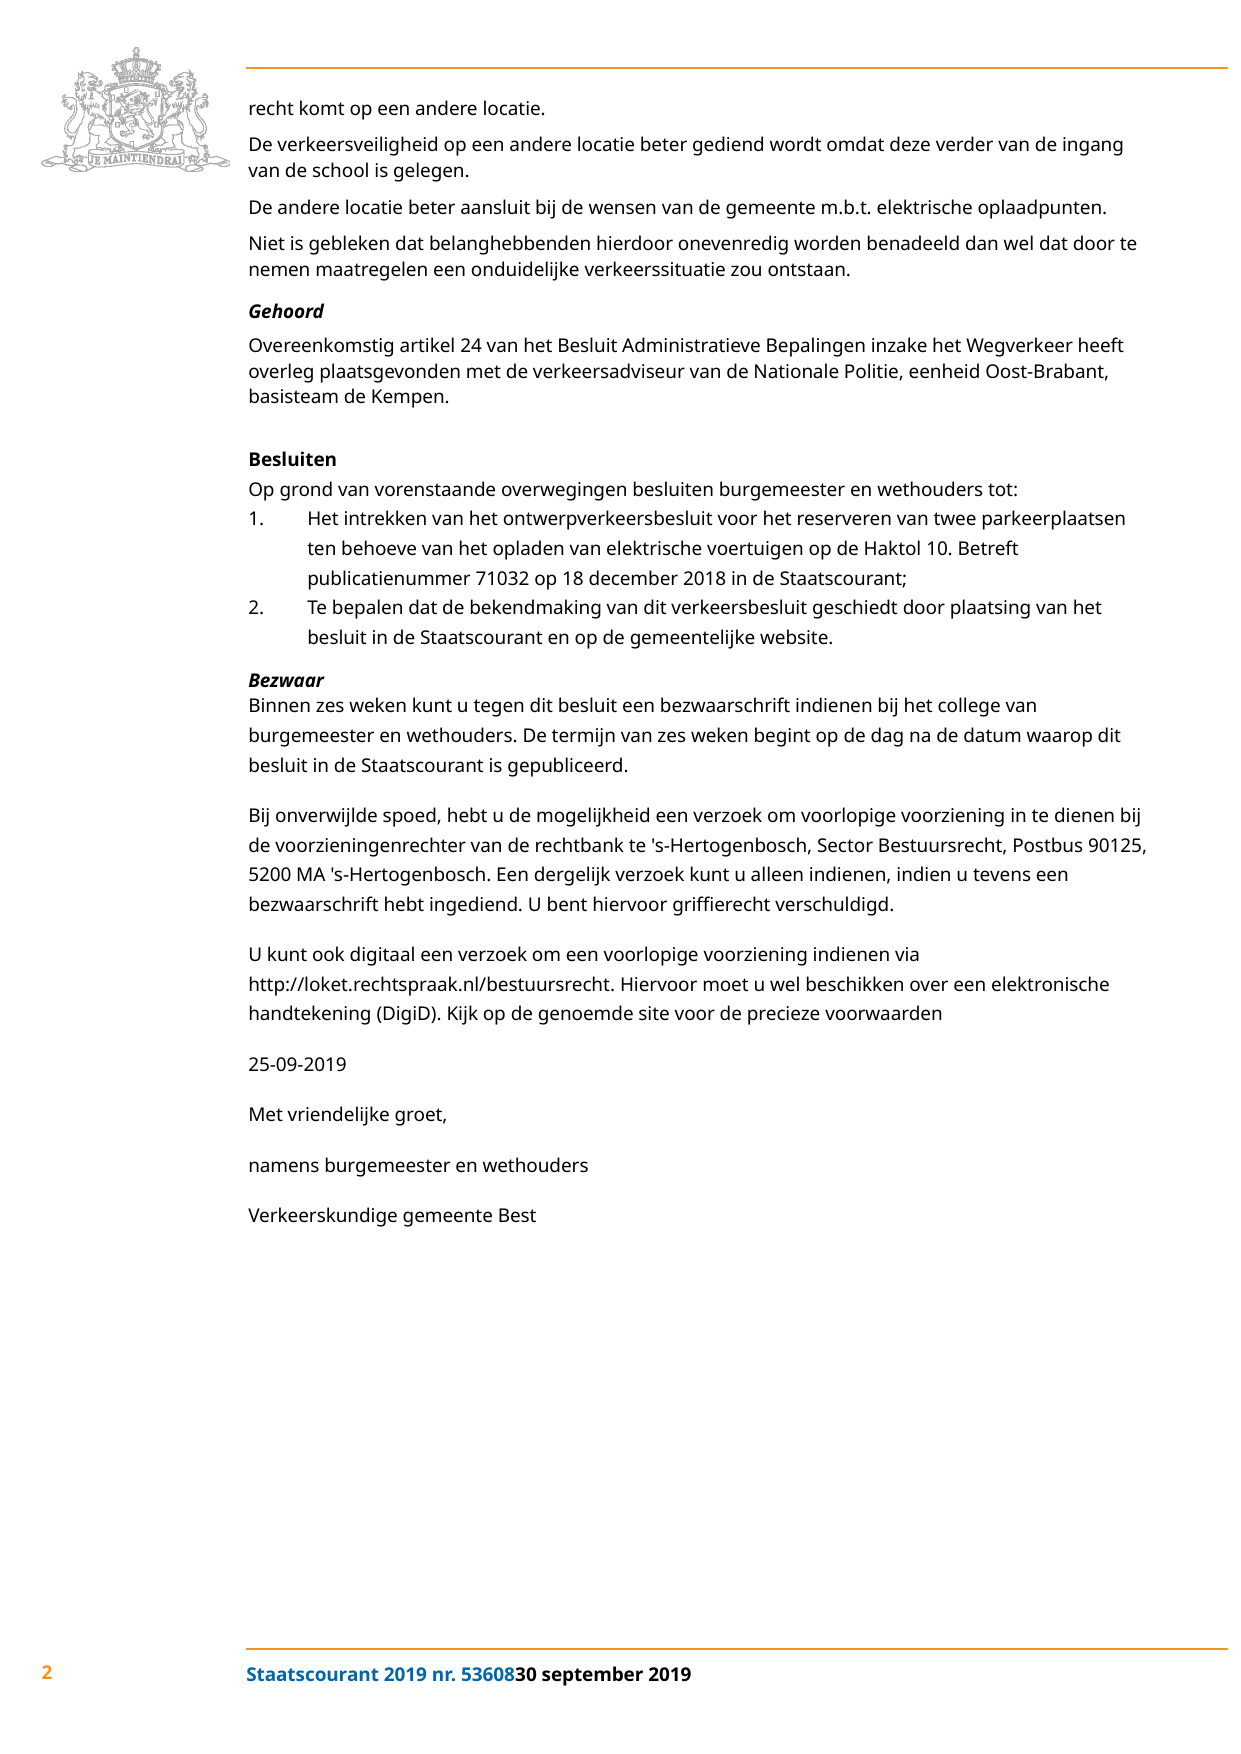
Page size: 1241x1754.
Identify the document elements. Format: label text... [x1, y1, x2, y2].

text namens burgemeester en wethouders [248, 1152, 1152, 1178]
text De verkeersveiligheid op een andere locatie beter gediend wordt omdat deze verder van de ingang van de school is gelegen. [248, 131, 1152, 183]
text recht komt op een andere locatie. [248, 95, 1152, 121]
text Met vriendelijke groet, [248, 1101, 1152, 1127]
text Bezwaar [248, 667, 1152, 693]
list Te bepalen dat de bekendmaking van dit verkeersbesluit geschiedt door plaatsing van het besluit in de Staatscourant en op de gemeentelijke website. [248, 594, 1152, 649]
list Het intrekken van het ontwerpverkeersbesluit voor het reserveren van twee parkeerplaatsen ten behoeve van het opladen van elektrische voertuigen op de Haktol 10. Betreft publicatienummer 71032 op 18 december 2018 in de Staatscourant; [248, 506, 1152, 590]
picture [41, 47, 231, 172]
text Gehoord [248, 298, 1152, 324]
text Bij onverwijlde spoed, hebt u de mogelijkheid een verzoek om voorlopige voorziening in te dienen bij de voorzieningenrechter van de rechtbank te 's-Hertogenbosch, Sector Bestuursrecht, Postbus 90125, 5200 MA 's-Hertogenbosch. Een dergelijk verzoek kunt u alleen indienen, indien u tevens een bezwaarschrift hebt ingediend. U bent hiervoor griffierecht verschuldigd. [248, 802, 1152, 917]
text Niet is gebleken dat belanghebbenden hierdoor onevenredig worden benadeeld dan wel dat door te nemen maatregelen een onduidelijke verkeerssituatie zou ontstaan. [248, 231, 1152, 282]
text Besluiten [248, 446, 1152, 472]
text U kunt ook digitaal een verzoek om een voorlopige voorziening indienen via http://loket.rechtspraak.nl/bestuursrecht. Hiervoor moet u wel beschikken over een elektronische handtekening (DigiD). Kijk op de genoemde site voor de precieze voorwaarden [248, 941, 1152, 1026]
text Op grond van vorenstaande overwegingen besluiten burgemeester en wethouders tot: [248, 476, 1152, 502]
text De andere locatie beter aansluit bij de wensen van de gemeente m.b.t. elektrische oplaadpunten. [248, 194, 1152, 219]
text Overeenkomstig artikel 24 van het Besluit Administratieve Bepalingen inzake het Wegverkeer heeft overleg plaatsgevonden met de verkeersadviseur van de Nationale Politie, eenheid Oost-Brabant, basisteam de Kempen. [248, 332, 1152, 409]
text Verkeerskundige gemeente Best [248, 1202, 1152, 1228]
text Binnen zes weken kunt u tegen dit besluit een bezwaarschrift indienen bij het college van burgemeester en wethouders. De termijn van zes weken begint op de dag na de datum waarop dit besluit in de Staatscourant is gepubliceerd. [248, 693, 1152, 778]
text 25-09-2019 [248, 1051, 1152, 1077]
